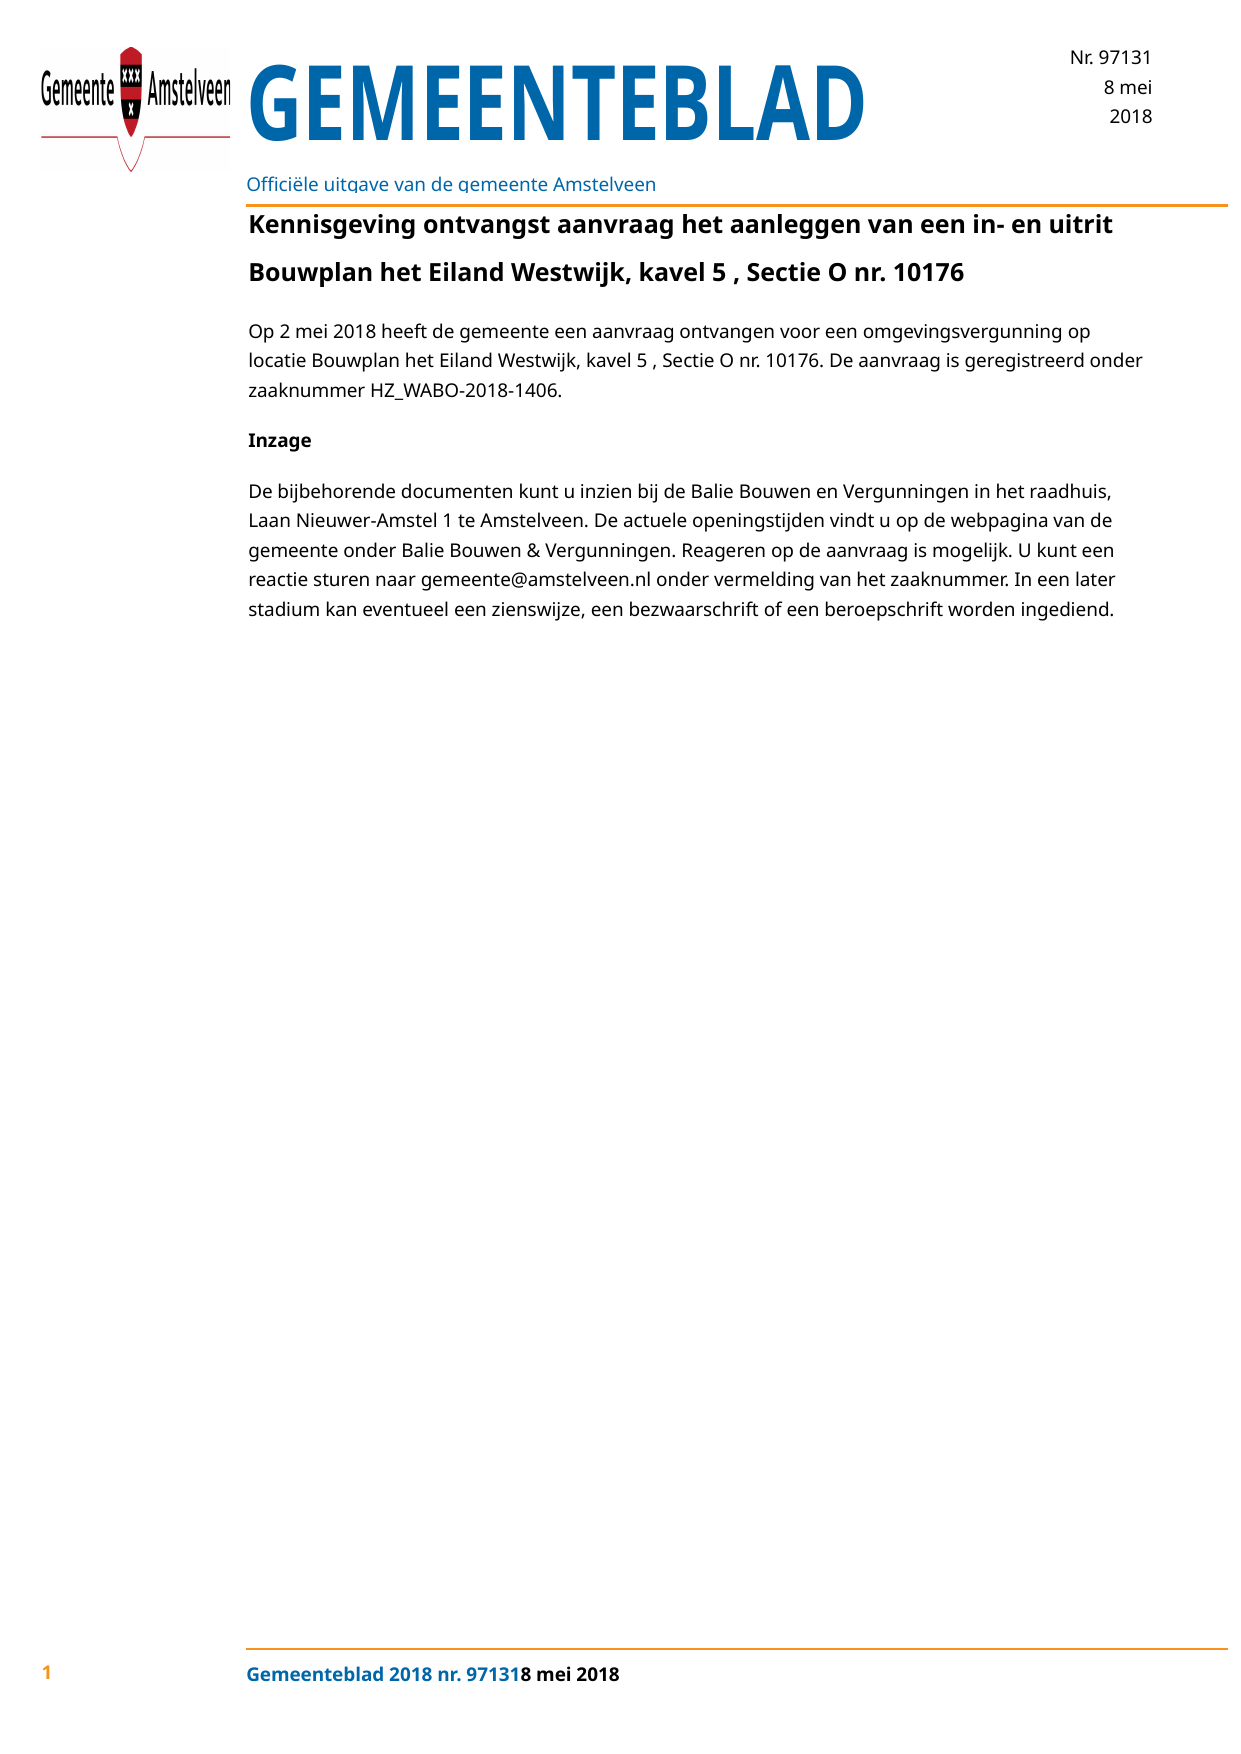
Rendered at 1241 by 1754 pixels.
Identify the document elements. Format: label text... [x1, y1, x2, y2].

text Kennisgeving ontvangst aanvraag het aanleggen van een in- en uitrit Bouwplan het Eiland Westwijk, kavel 5 , Sectie O nr. 10176 [248, 207, 1152, 288]
text De bijbehorende documenten kunt u inzien bij de Balie Bouwen en Vergunningen in het raadhuis, Laan Nieuwer-Amstel 1 te Amstelveen. De actuele openingstijden vindt u op de webpagina van de gemeente onder Balie Bouwen & Vergunningen. Reageren op de aanvraag is mogelijk. U kunt een reactie sturen naar gemeente@amstelveen.nl onder vermelding van het zaaknummer. In een later stadium kan eventueel een zienswijze, een bezwaarschrift of een beroepschrift worden ingediend. [248, 478, 1152, 622]
picture [41, 47, 231, 172]
text Op 2 mei 2018 heeft de gemeente een aanvraag ontvangen voor een omgevingsvergunning op locatie Bouwplan het Eiland Westwijk, kavel 5 , Sectie O nr. 10176. De aanvraag is geregistreerd onder zaaknummer HZ_WABO-2018-1406. [248, 318, 1152, 403]
text Inzage [248, 427, 1152, 453]
